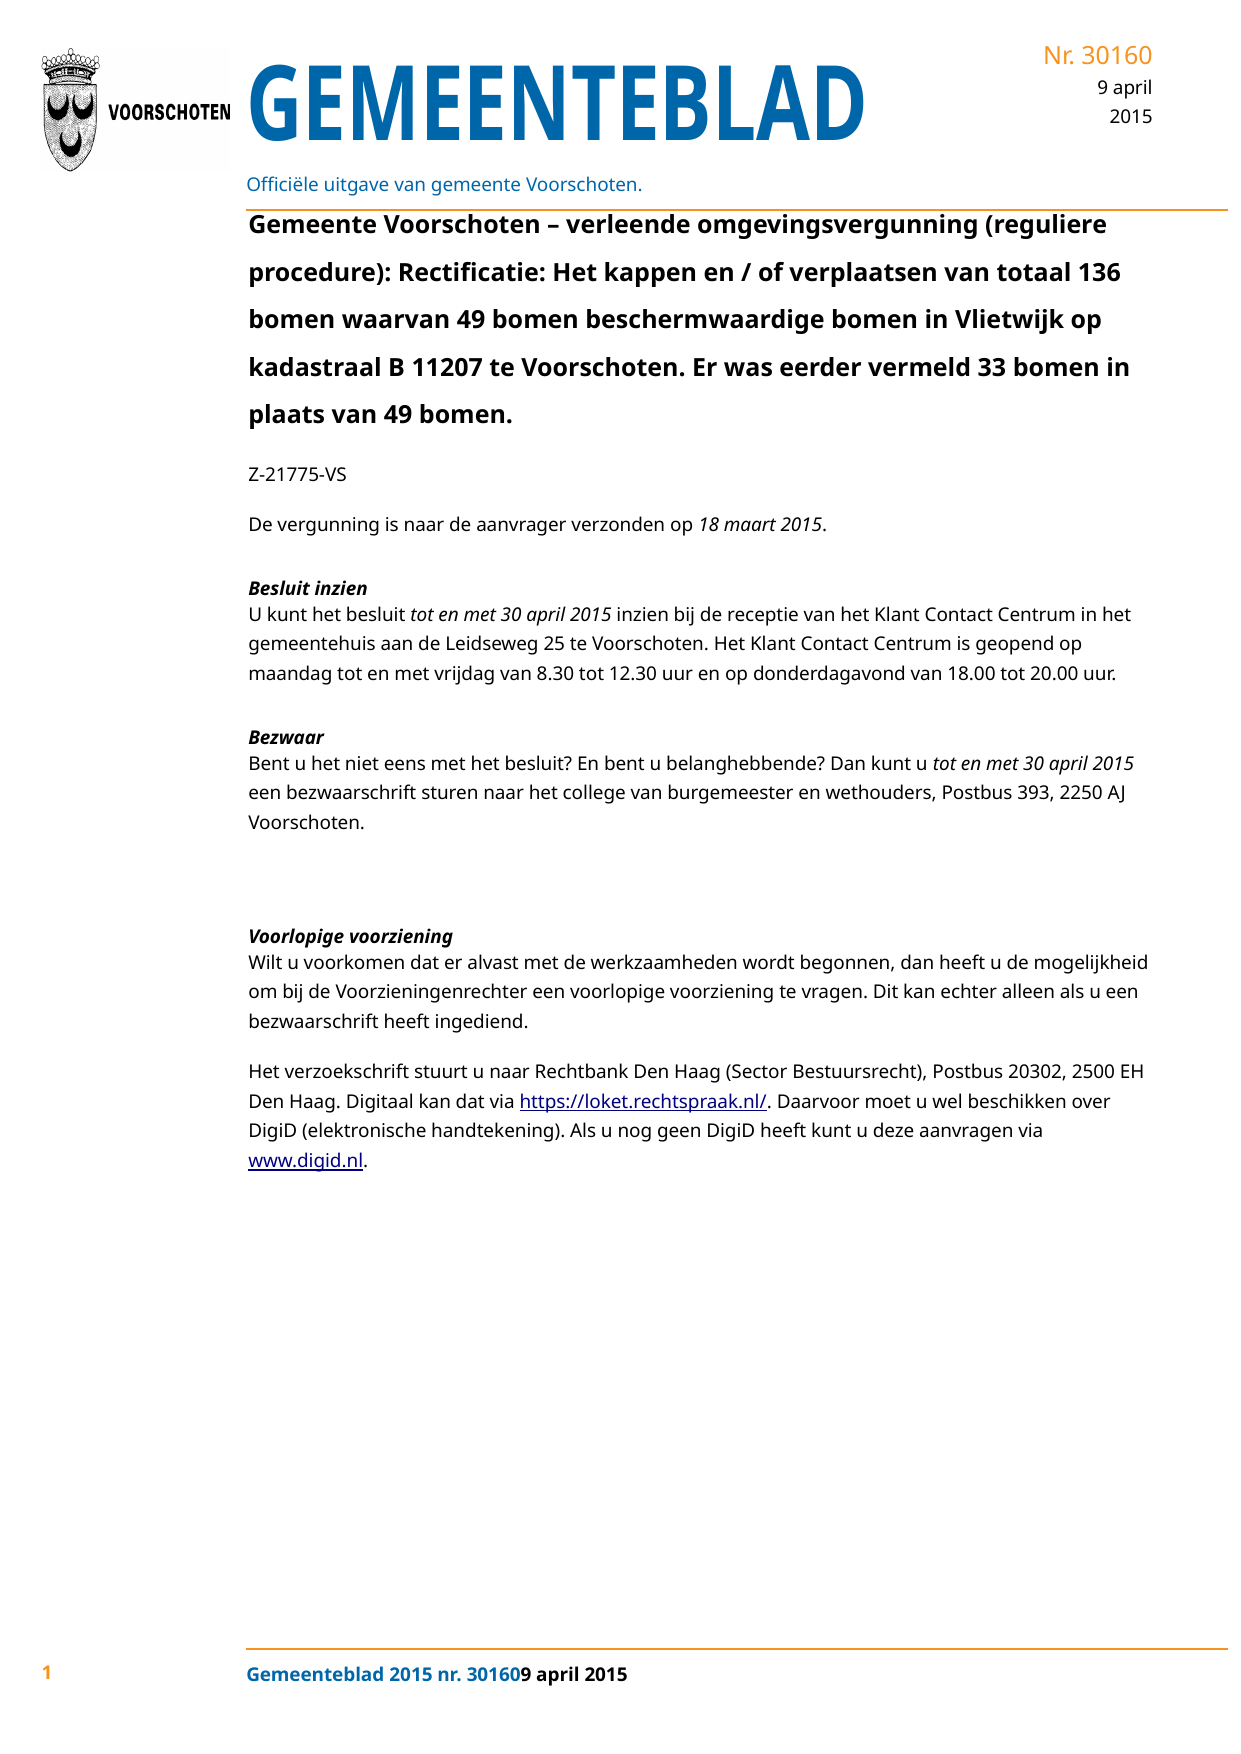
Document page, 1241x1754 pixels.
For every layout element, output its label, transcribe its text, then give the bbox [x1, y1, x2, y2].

picture [41, 47, 231, 172]
text Z-21775-VS [248, 461, 1152, 486]
text De vergunning is naar de aanvrager verzonden op 18 maart 2015. [248, 511, 1152, 537]
text Gemeente Voorschoten – verleende omgevingsvergunning (reguliere procedure): Rectificatie: Het kappen en / of verplaatsen van totaal 136 bomen waarvan 49 bomen beschermwaardige bomen in Vlietwijk op kadastraal B 11207 te Voorschoten. Er was eerder vermeld 33 bomen in plaats van 49 bomen. [248, 211, 1152, 431]
text Voorlopige voorziening [248, 923, 1152, 949]
text Bezwaar [248, 724, 1152, 750]
text Bent u het niet eens met het besluit? En bent u belanghebbende? Dan kunt u tot en met 30 april 2015 een bezwaarschrift sturen naar het college van burgemeester en wethouders, Postbus 393, 2250 AJ Voorschoten. [248, 750, 1152, 834]
text U kunt het besluit tot en met 30 april 2015 inzien bij de receptie van het Klant Contact Centrum in het gemeentehuis aan de Leidseweg 25 te Voorschoten. Het Klant Contact Centrum is geopend op maandag tot en met vrijdag van 8.30 tot 12.30 uur en op donderdagavond van 18.00 tot 20.00 uur. [248, 601, 1152, 686]
text Wilt u voorkomen dat er alvast met de werkzaamheden wordt begonnen, dan heeft u de mogelijkheid om bij de Voorzieningenrechter een voorlopige voorziening te vragen. Dit kan echter alleen als u een bezwaarschrift heeft ingediend. [248, 949, 1152, 1034]
text Het verzoekschrift stuurt u naar Rechtbank Den Haag (Sector Bestuursrecht), Postbus 20302, 2500 EH Den Haag. Digitaal kan dat via https://loket.rechtspraak.nl/. Daarvoor moet u wel beschikken over DigiD (elektronische handtekening). Als u nog geen DigiD heeft kunt u deze aanvragen via www.digid.nl. [248, 1058, 1152, 1173]
text Besluit inzien [248, 575, 1152, 601]
